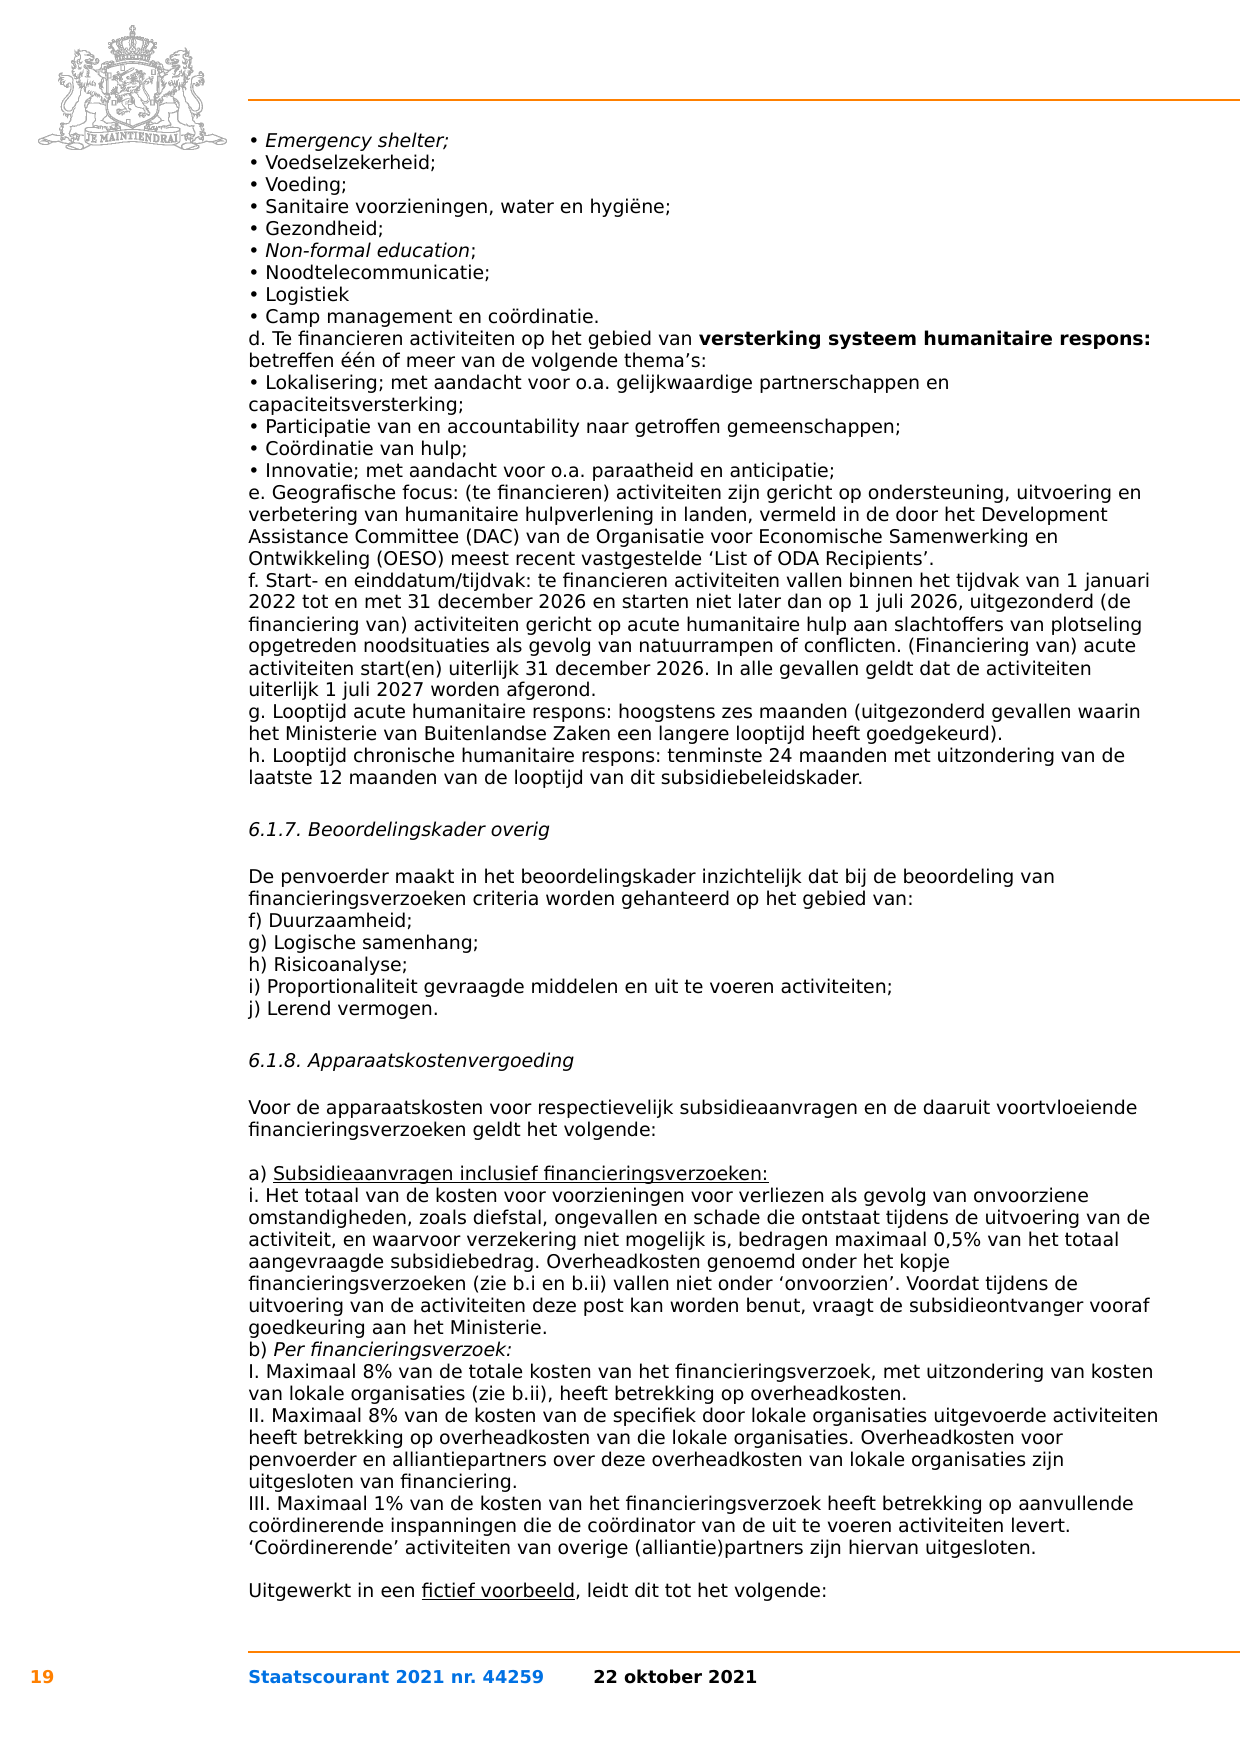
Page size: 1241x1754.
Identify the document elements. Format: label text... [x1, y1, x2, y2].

text h. Looptijd chronische humanitaire respons: tenminste 24 maanden met uitzondering van de laatste 12 maanden van de looptijd van dit subsidiebeleidskader. [248, 745, 1163, 789]
text d. Te financieren activiteiten op het gebied van versterking systeem humanitaire respons: betreffen één of meer van de volgende thema’s: [248, 328, 1163, 372]
text h) Risicoanalyse; [248, 954, 1163, 976]
text g) Logische samenhang; [248, 932, 1163, 954]
text • Innovatie; met aandacht voor o.a. paraatheid en anticipatie; [248, 459, 1163, 482]
text De penvoerder maakt in het beoordelingskader inzichtelijk dat bij de beoordeling van financieringsverzoeken criteria worden gehanteerd op het gebied van: [248, 866, 1163, 910]
text e. Geografische focus: (te financieren) activiteiten zijn gericht op ondersteuning, uitvoering en verbetering van humanitaire hulpverlening in landen, vermeld in de door het Development Assistance Committee (DAC) van de Organisatie voor Economische Samenwerking en Ontwikkeling (OESO) meest recent vastgestelde ‘List of ODA Recipients’. [248, 482, 1163, 569]
text Uitgewerkt in een fictief voorbeeld, leidt dit tot het volgende: [248, 1580, 1163, 1602]
text • Lokalisering; met aandacht voor o.a. gelijkwaardige partnerschappen en capaciteitsversterking; [248, 372, 1163, 416]
text III. Maximaal 1% van de kosten van het financieringsverzoek heeft betrekking op aanvullende coördinerende inspanningen die de coördinator van de uit te voeren activiteiten levert. ‘Coördinerende’ activiteiten van overige (alliantie)partners zijn hiervan uitgesloten. [248, 1493, 1163, 1558]
text • Gezondheid; [248, 218, 1163, 240]
text • Non-formal education; [248, 240, 1163, 262]
text i) Proportionaliteit gevraagde middelen en uit te voeren activiteiten; [248, 976, 1163, 998]
text • Noodtelecommunicatie; [248, 262, 1163, 284]
text I. Maximaal 8% van de totale kosten van het financieringsverzoek, met uitzondering van kosten van lokale organisaties (zie b.ii), heeft betrekking op overheadkosten. [248, 1361, 1163, 1405]
text • Participatie van en accountability naar getroffen gemeenschappen; [248, 416, 1163, 438]
text II. Maximaal 8% van de kosten van de specifiek door lokale organisaties uitgevoerde activiteiten heeft betrekking op overheadkosten van die lokale organisaties. Overheadkosten voor penvoerder en alliantiepartners over deze overheadkosten van lokale organisaties zijn uitgesloten van financiering. [248, 1405, 1163, 1493]
subtitle 6.1.8. Apparaatskostenvergoeding [248, 1050, 1163, 1072]
text g. Looptijd acute humanitaire respons: hoogstens zes maanden (uitgezonderd gevallen waarin het Ministerie van Buitenlandse Zaken een langere looptijd heeft goedgekeurd). [248, 701, 1163, 745]
text • Voeding; [248, 174, 1163, 196]
text • Coördinatie van hulp; [248, 438, 1163, 459]
text • Logistiek [248, 284, 1163, 306]
picture [38, 25, 227, 150]
text f. Start- en einddatum/tijdvak: te financieren activiteiten vallen binnen het tijdvak van 1 januari 2022 tot en met 31 december 2026 en starten niet later dan op 1 juli 2026, uitgezonderd (de financiering van) activiteiten gericht op acute humanitaire hulp aan slachtoffers van plotseling opgetreden noodsituaties als gevolg van natuurrampen of conflicten. (Financiering van) acute activiteiten start(en) uiterlijk 31 december 2026. In alle gevallen geldt dat de activiteiten uiterlijk 1 juli 2027 worden afgerond. [248, 569, 1163, 701]
text a) Subsidieaanvragen inclusief financieringsverzoeken: [248, 1163, 1163, 1185]
text • Sanitaire voorzieningen, water en hygiëne; [248, 196, 1163, 218]
text b) Per financieringsverzoek: [248, 1339, 1163, 1361]
text • Emergency shelter; [248, 130, 1163, 152]
text i. Het totaal van de kosten voor voorzieningen voor verliezen als gevolg van onvoorziene omstandigheden, zoals diefstal, ongevallen en schade die ontstaat tijdens de uitvoering van de activiteit, en waarvoor verzekering niet mogelijk is, bedragen maximaal 0,5% van het totaal aangevraagde subsidiebedrag. Overheadkosten genoemd onder het kopje financieringsverzoeken (zie b.i en b.ii) vallen niet onder ‘onvoorzien’. Voordat tijdens de uitvoering van de activiteiten deze post kan worden benut, vraagt de subsidieontvanger vooraf goedkeuring aan het Ministerie. [248, 1185, 1163, 1339]
text • Camp management en coördinatie. [248, 306, 1163, 328]
text j) Lerend vermogen. [248, 998, 1163, 1020]
text Voor de apparaatskosten voor respectievelijk subsidieaanvragen en de daaruit voortvloeiende financieringsverzoeken geldt het volgende: [248, 1097, 1163, 1141]
text • Voedselzekerheid; [248, 152, 1163, 174]
text f) Duurzaamheid; [248, 910, 1163, 932]
subtitle 6.1.7. Beoordelingskader overig [248, 819, 1163, 841]
